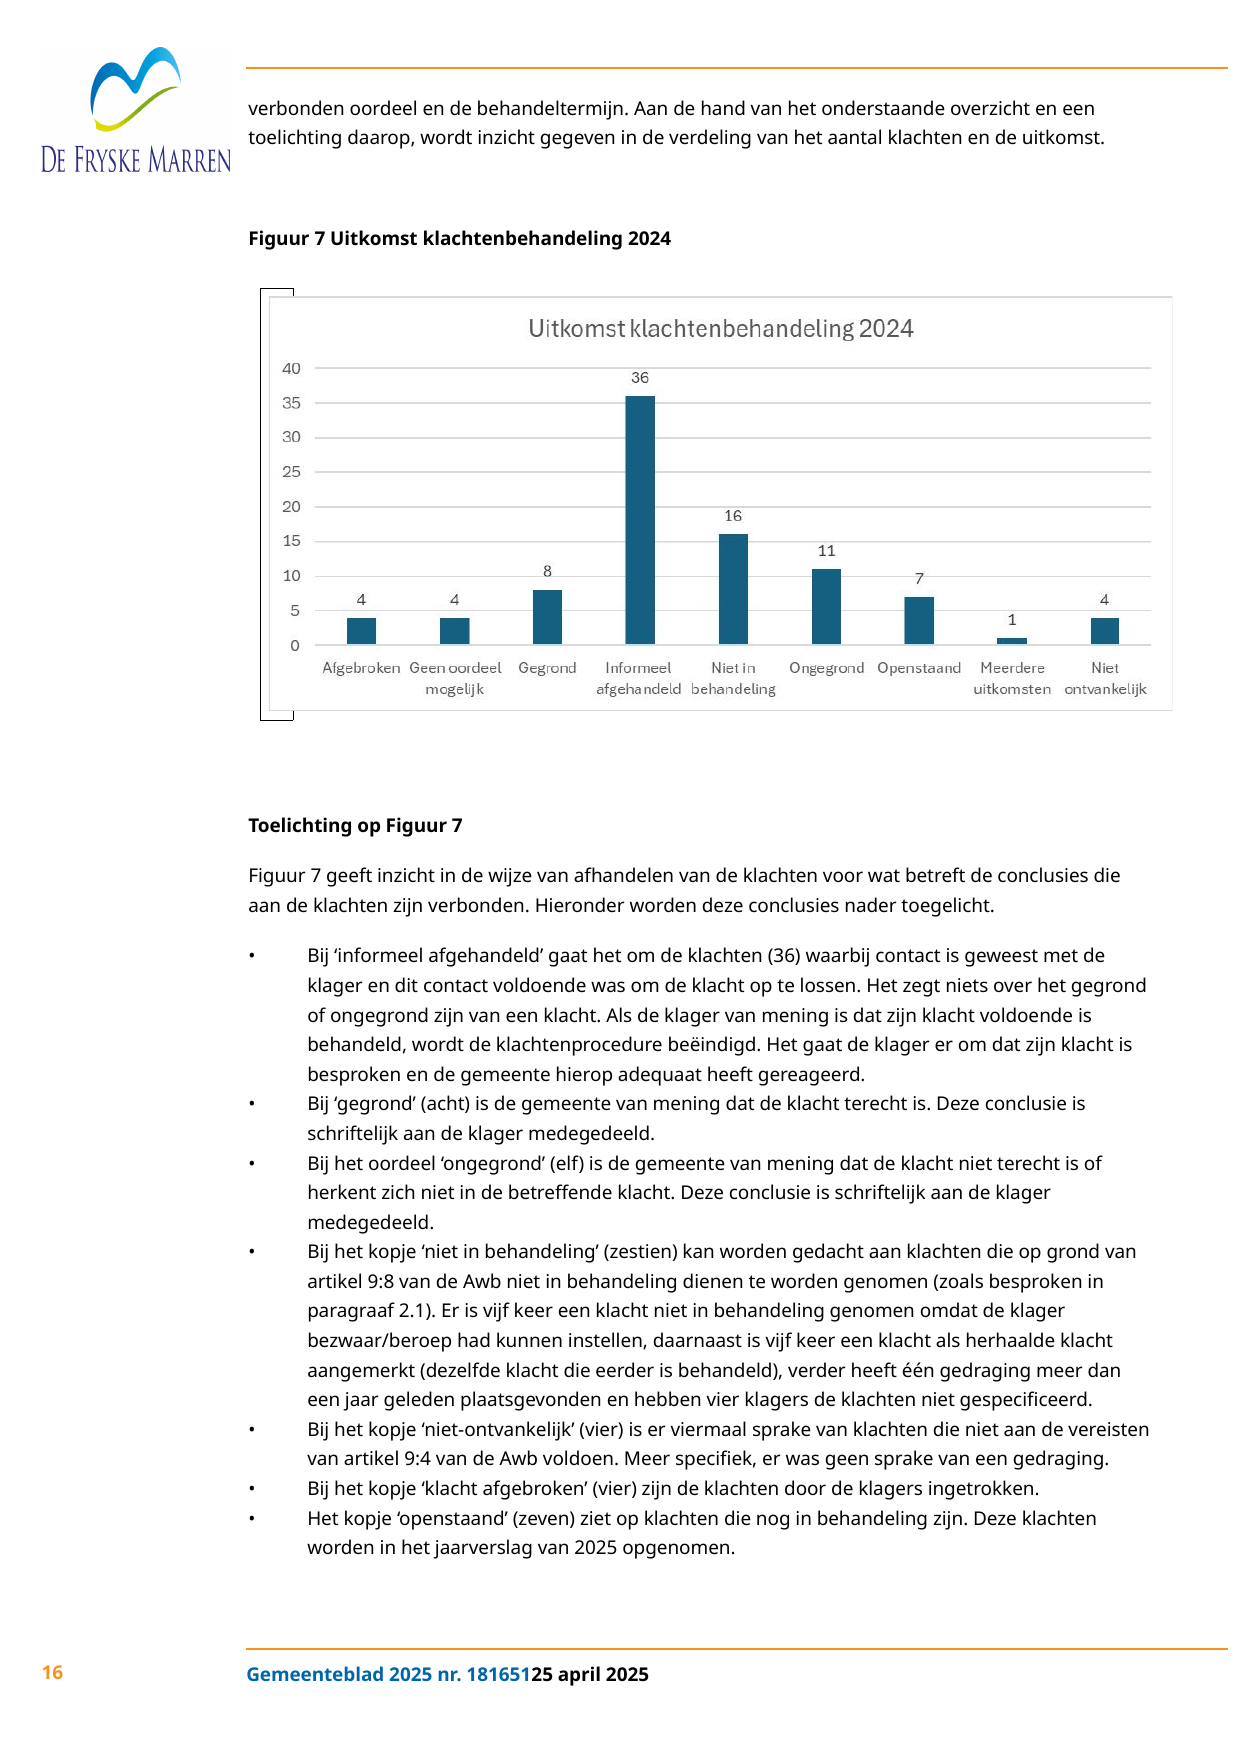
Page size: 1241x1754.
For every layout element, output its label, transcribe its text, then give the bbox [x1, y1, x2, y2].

list Bij het kopje ‘niet in behandeling’ (zestien) kan worden gedacht aan klachten die op grond van artikel 9:8 van de Awb niet in behandeling dienen te worden genomen (zoals besproken in paragraaf 2.1). Er is vijf keer een klacht niet in behandeling genomen omdat de klager bezwaar/beroep had kunnen instellen, daarnaast is vijf keer een klacht als herhaalde klacht aangemerkt (dezelfde klacht die eerder is behandeld), verder heeft één gedraging meer dan een jaar geleden plaatsgevonden en hebben vier klagers de klachten niet gespecificeerd. [248, 1238, 1152, 1412]
list Bij het oordeel ‘ongegrond’ (elf) is de gemeente van mening dat de klacht niet terecht is of herkent zich niet in de betreffende klacht. Deze conclusie is schriftelijk aan de klager medegedeeld. [248, 1150, 1152, 1235]
text Figuur 7 Uitkomst klachtenbehandeling 2024 [248, 225, 1152, 251]
list Bij het kopje ‘niet-ontvankelijk’ (vier) is er viermaal sprake van klachten die niet aan de vereisten van artikel 9:4 van de Awb voldoen. Meer specifiek, er was geen sprake van een gedraging. [248, 1416, 1152, 1471]
picture [41, 47, 231, 172]
text verbonden oordeel en de behandeltermijn. Aan de hand van het onderstaande overzicht en een toelichting daarop, wordt inzicht gegeven in de verdeling van het aantal klachten en de uitkomst. [248, 95, 1152, 150]
list Bij ‘gegrond’ (acht) is de gemeente van mening dat de klacht terecht is. Deze conclusie is schriftelijk aan de klager medegedeeld. [248, 1091, 1152, 1146]
text Figuur 7 geeft inzicht in de wijze van afhandelen van de klachten voor wat betreft de conclusies die aan de klachten zijn verbonden. Hieronder worden deze conclusies nader toegelicht. [248, 863, 1152, 918]
list Het kopje ‘openstaand’ (zeven) ziet op klachten die nog in behandeling zijn. Deze klachten worden in het jaarverslag van 2025 opgenomen. [248, 1505, 1152, 1560]
text Toelichting op Figuur 7 [248, 812, 1152, 838]
list Bij ‘informeel afgehandeld’ gaat het om de klachten (36) waarbij contact is geweest met de klager en dit contact voldoende was om de klacht op te lossen. Het zegt niets over het gegrond of ongegrond zijn van een klacht. Als de klager van mening is dat zijn klacht voldoende is behandeld, wordt de klachtenprocedure beëindigd. Het gaat de klager er om dat zijn klacht is besproken en de gemeente hierop adequaat heeft gereageerd. [248, 943, 1152, 1087]
picture [268, 296, 1173, 711]
list Bij het kopje ‘klacht afgebroken’ (vier) zijn de klachten door de klagers ingetrokken. [248, 1475, 1152, 1501]
